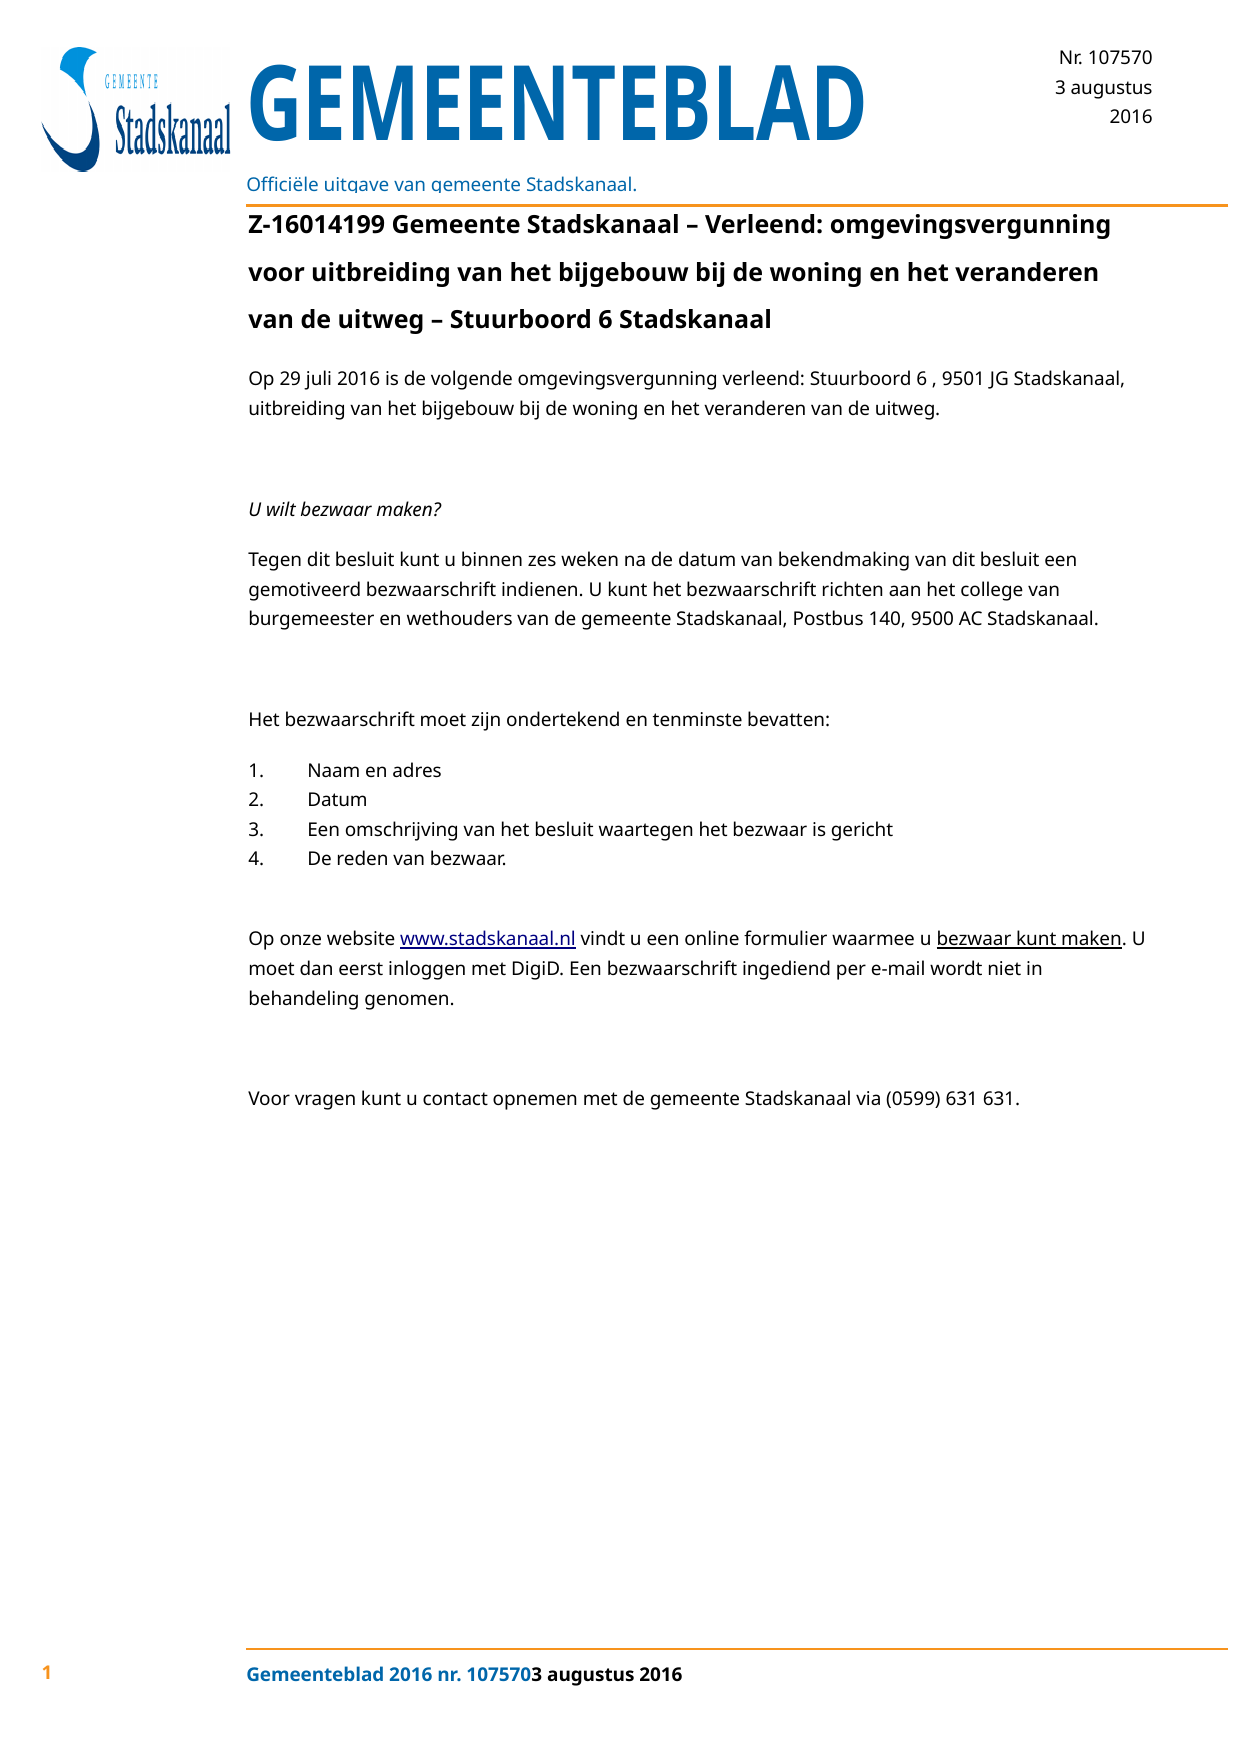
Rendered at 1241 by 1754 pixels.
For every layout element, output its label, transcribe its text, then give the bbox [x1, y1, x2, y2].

list Datum [248, 786, 1152, 812]
list Naam en adres [248, 757, 1152, 782]
text Op 29 juli 2016 is de volgende omgevingsvergunning verleend: Stuurboord 6 , 9501 JG Stadskanaal, uitbreiding van het bijgebouw bij de woning en het veranderen van de uitweg. [248, 366, 1152, 421]
text Voor vragen kunt u contact opnemen met de gemeente Stadskanaal via (0599) 631 631. [248, 1086, 1152, 1111]
text U wilt bezwaar maken? [248, 496, 1152, 522]
text Z-16014199 Gemeente Stadskanaal – Verleend: omgevingsvergunning voor uitbreiding van het bijgebouw bij de woning en het veranderen van de uitweg – Stuurboord 6 Stadskanaal [248, 207, 1152, 336]
list De reden van bezwaar. [248, 846, 1152, 871]
picture [41, 47, 231, 172]
text Het bezwaarschrift moet zijn ondertekend en tenminste bevatten: [248, 706, 1152, 732]
text Tegen dit besluit kunt u binnen zes weken na de datum van bekendmaking van dit besluit een gemotiveerd bezwaarschrift indienen. U kunt het bezwaarschrift richten aan het college van burgemeester en wethouders van de gemeente Stadskanaal, Postbus 140, 9500 AC Stadskanaal. [248, 546, 1152, 631]
text Op onze website www.stadskanaal.nl vindt u een online formulier waarmee u bezwaar kunt maken. U moet dan eerst inloggen met DigiD. Een bezwaarschrift ingediend per e-mail wordt niet in behandeling genomen. [248, 926, 1152, 1010]
list Een omschrijving van het besluit waartegen het bezwaar is gericht [248, 816, 1152, 842]
